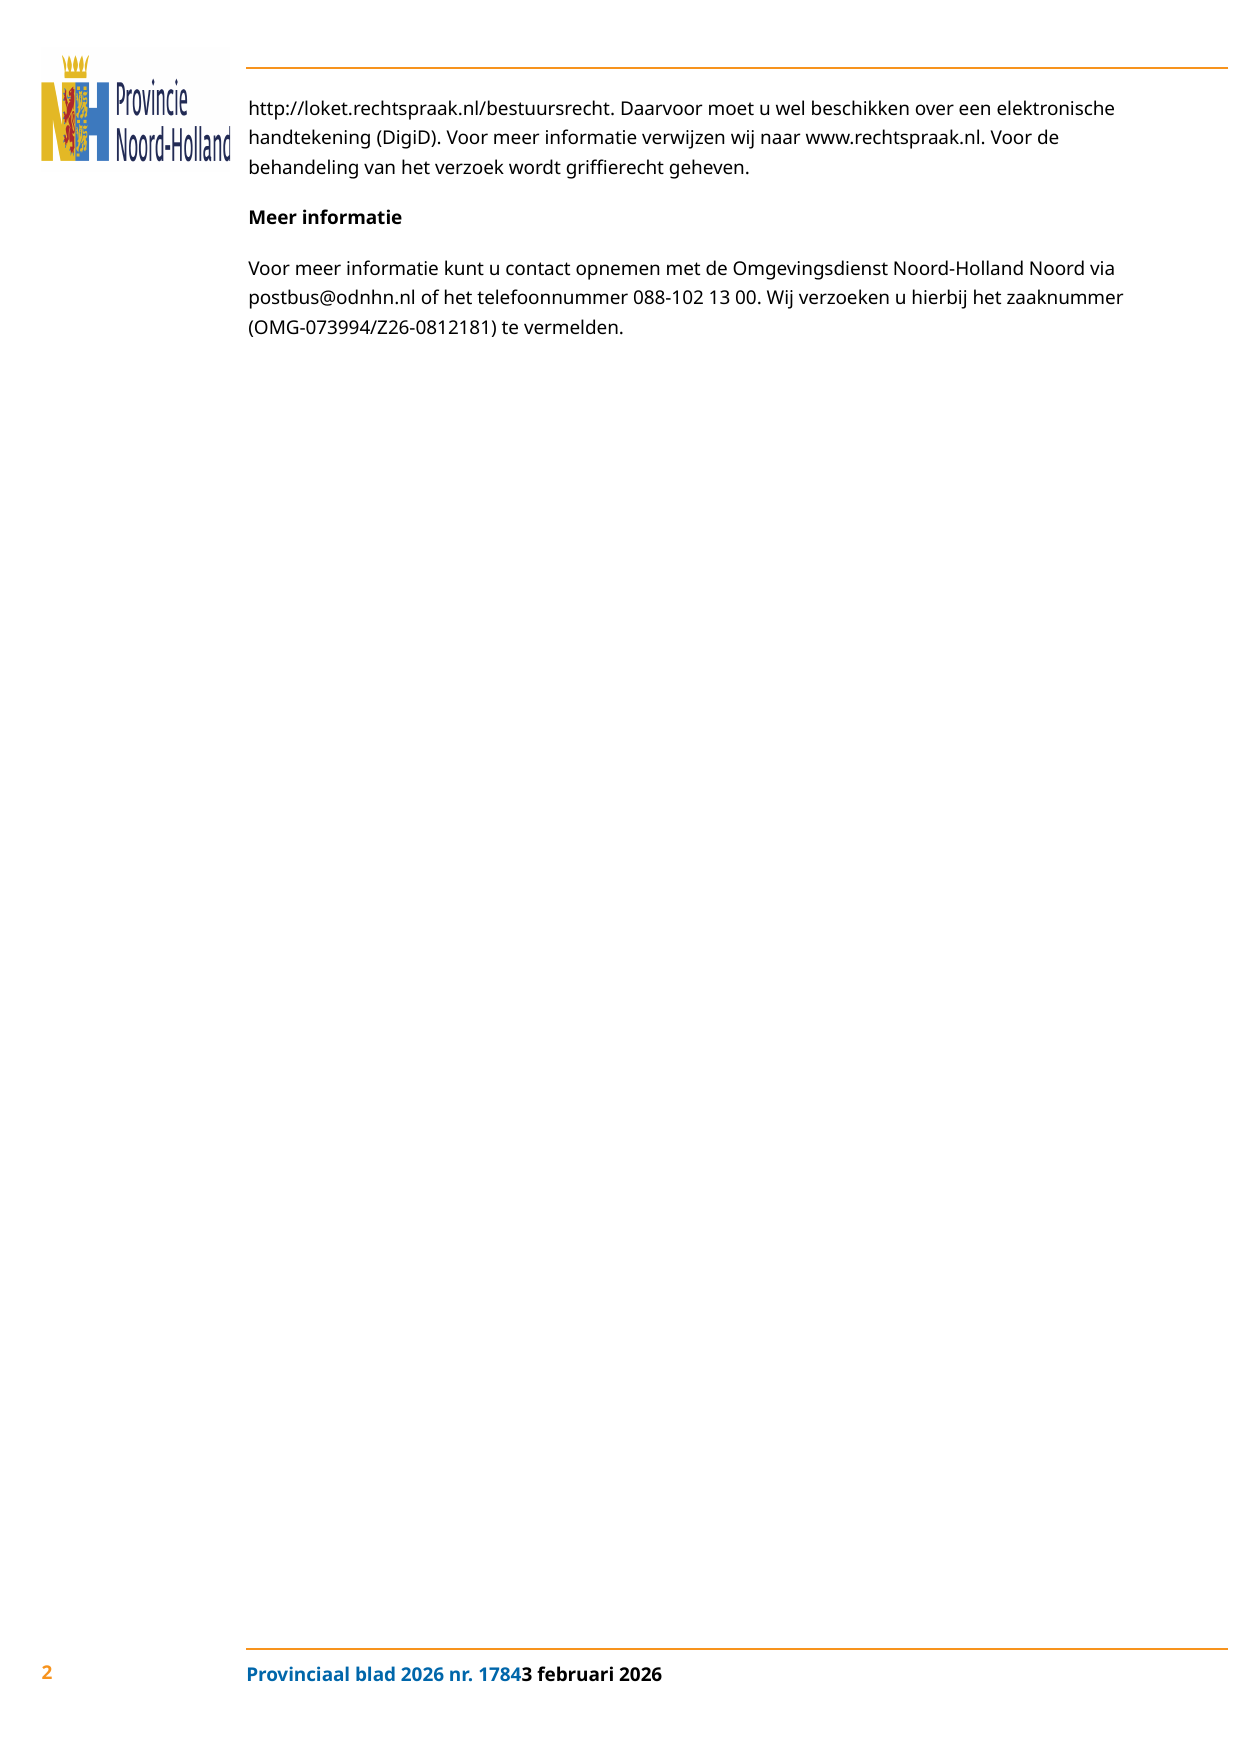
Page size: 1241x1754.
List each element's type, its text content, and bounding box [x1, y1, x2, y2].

picture [41, 47, 231, 172]
text http://loket.rechtspraak.nl/bestuursrecht. Daarvoor moet u wel beschikken over een elektronische handtekening (DigiD). Voor meer informatie verwijzen wij naar www.rechtspraak.nl. Voor de behandeling van het verzoek wordt griffierecht geheven. [248, 95, 1152, 180]
text Voor meer informatie kunt u contact opnemen met de Omgevingsdienst Noord-Holland Noord via postbus@odnhn.nl of het telefoonnummer 088-102 13 00. Wij verzoeken u hierbij het zaaknummer (OMG-073994/Z26-0812181) te vermelden. [248, 255, 1152, 340]
text Meer informatie [248, 204, 1152, 230]
